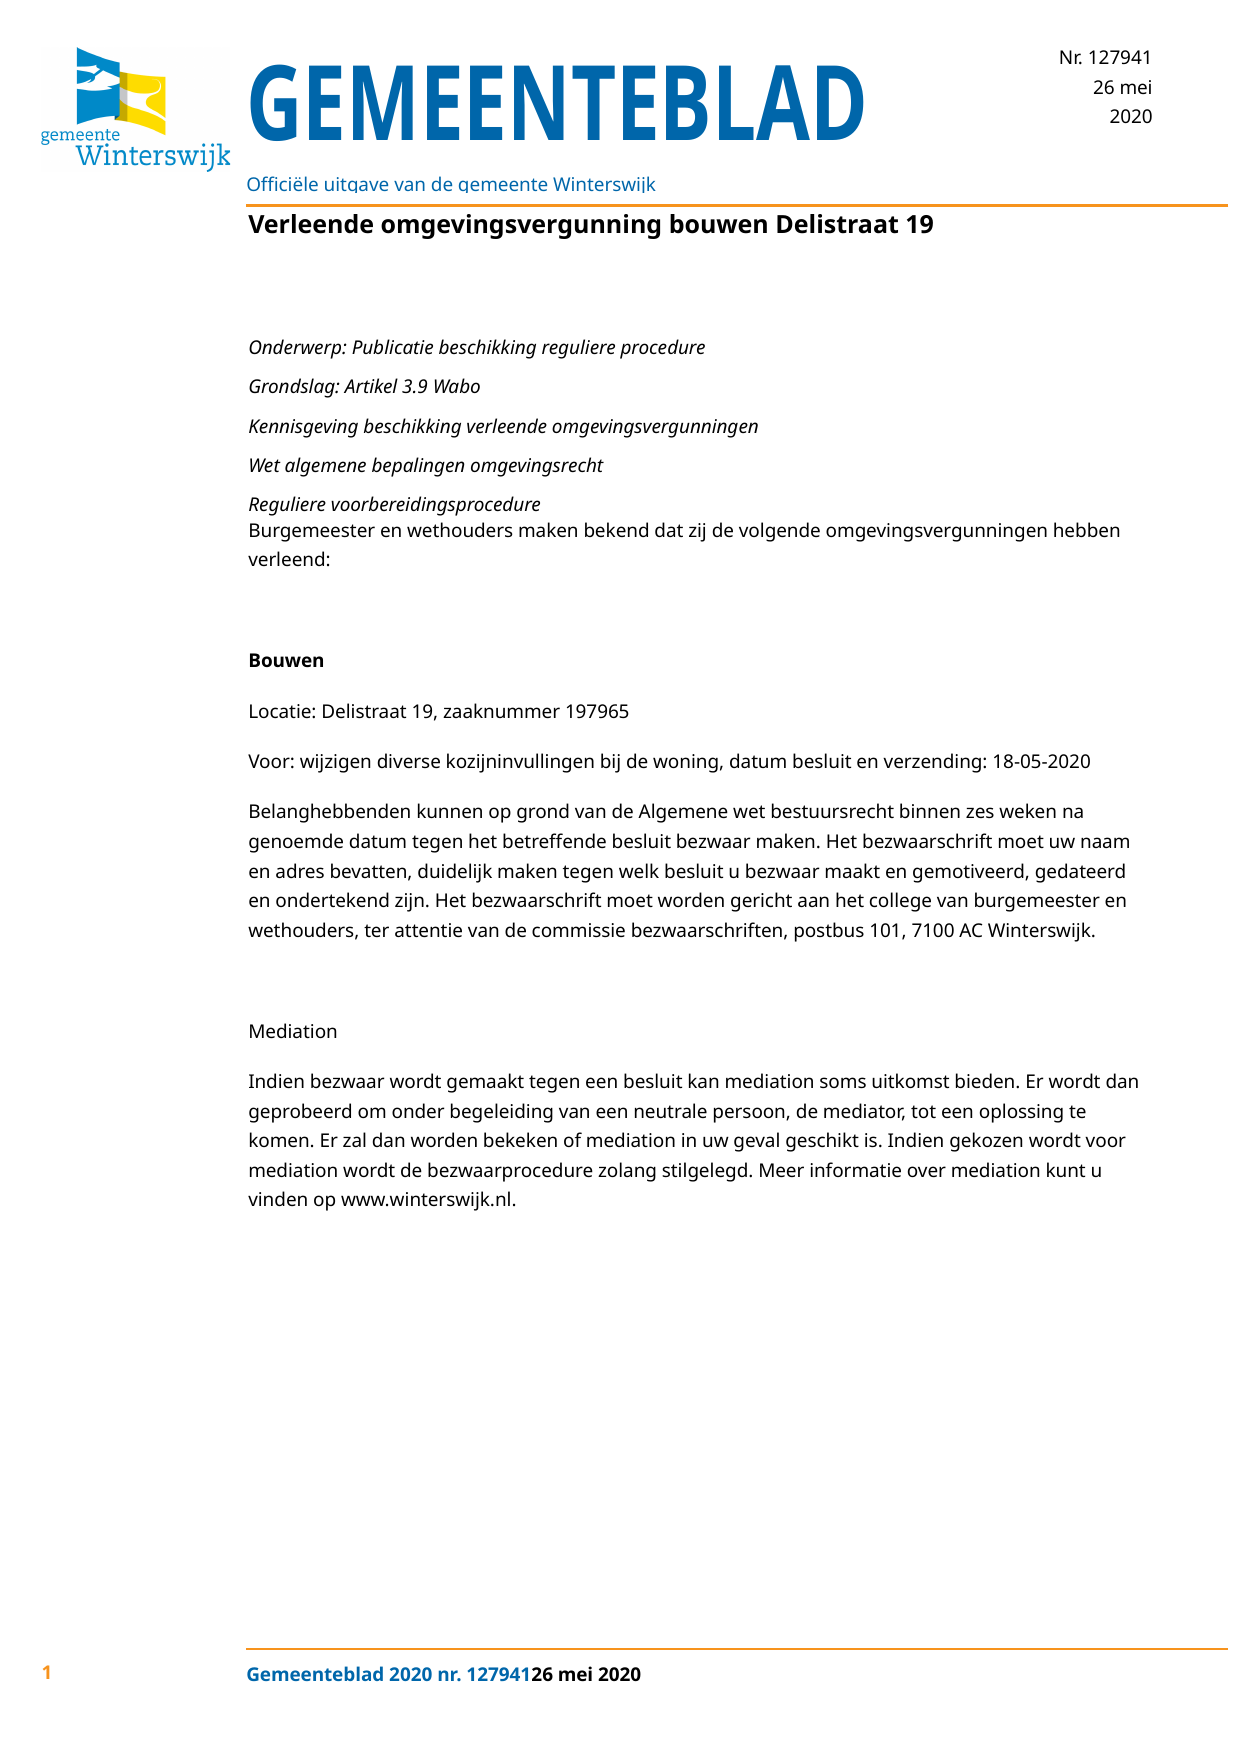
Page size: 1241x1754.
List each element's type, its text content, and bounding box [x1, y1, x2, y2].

picture [225, 153, 231, 162]
text Locatie: Delistraat 19, zaaknummer 197965 [248, 698, 1152, 724]
text Mediation [248, 1018, 1152, 1044]
text Voor: wijzigen diverse kozijninvullingen bij de woning, datum besluit en verzending: 18-05-2020 [248, 748, 1152, 774]
text Belanghebbenden kunnen op grond van de Algemene wet bestuursrecht binnen zes weken na genoemde datum tegen het betreffende besluit bezwaar maken. Het bezwaarschrift moet uw naam en adres bevatten, duidelijk maken tegen welk besluit u bezwaar maakt en gemotiveerd, gedateerd en ondertekend zijn. Het bezwaarschrift moet worden gericht aan het college van burgemeester en wethouders, ter attentie van de commissie bezwaarschriften, postbus 101, 7100 AC Winterswijk. [248, 799, 1152, 943]
text Burgemeester en wethouders maken bekend dat zij de volgende omgevingsvergunningen hebben verleend: [248, 517, 1152, 572]
text Onderwerp: Publicatie beschikking reguliere procedure [248, 334, 1152, 360]
text Wet algemene bepalingen omgevingsrecht [248, 452, 1152, 478]
picture [41, 47, 231, 172]
text Kennisgeving beschikking verleende omgevingsvergunningen [248, 413, 1152, 438]
text Indien bezwaar wordt gemaakt tegen een besluit kan mediation soms uitkomst bieden. Er wordt dan geprobeerd om onder begeleiding van een neutrale persoon, de mediator, tot een oplossing te komen. Er zal dan worden bekeken of mediation in uw geval geschikt is. Indien gekozen wordt voor mediation wordt de bezwaarprocedure zolang stilgelegd. Meer informatie over mediation kunt u vinden op www.winterswijk.nl. [248, 1068, 1152, 1212]
text Grondslag: Artikel 3.9 Wabo [248, 373, 1152, 399]
text Bouwen [248, 647, 1152, 673]
text Reguliere voorbereidingsprocedure [248, 491, 1152, 517]
text Verleende omgevingsvergunning bouwen Delistraat 19 [248, 207, 1152, 241]
